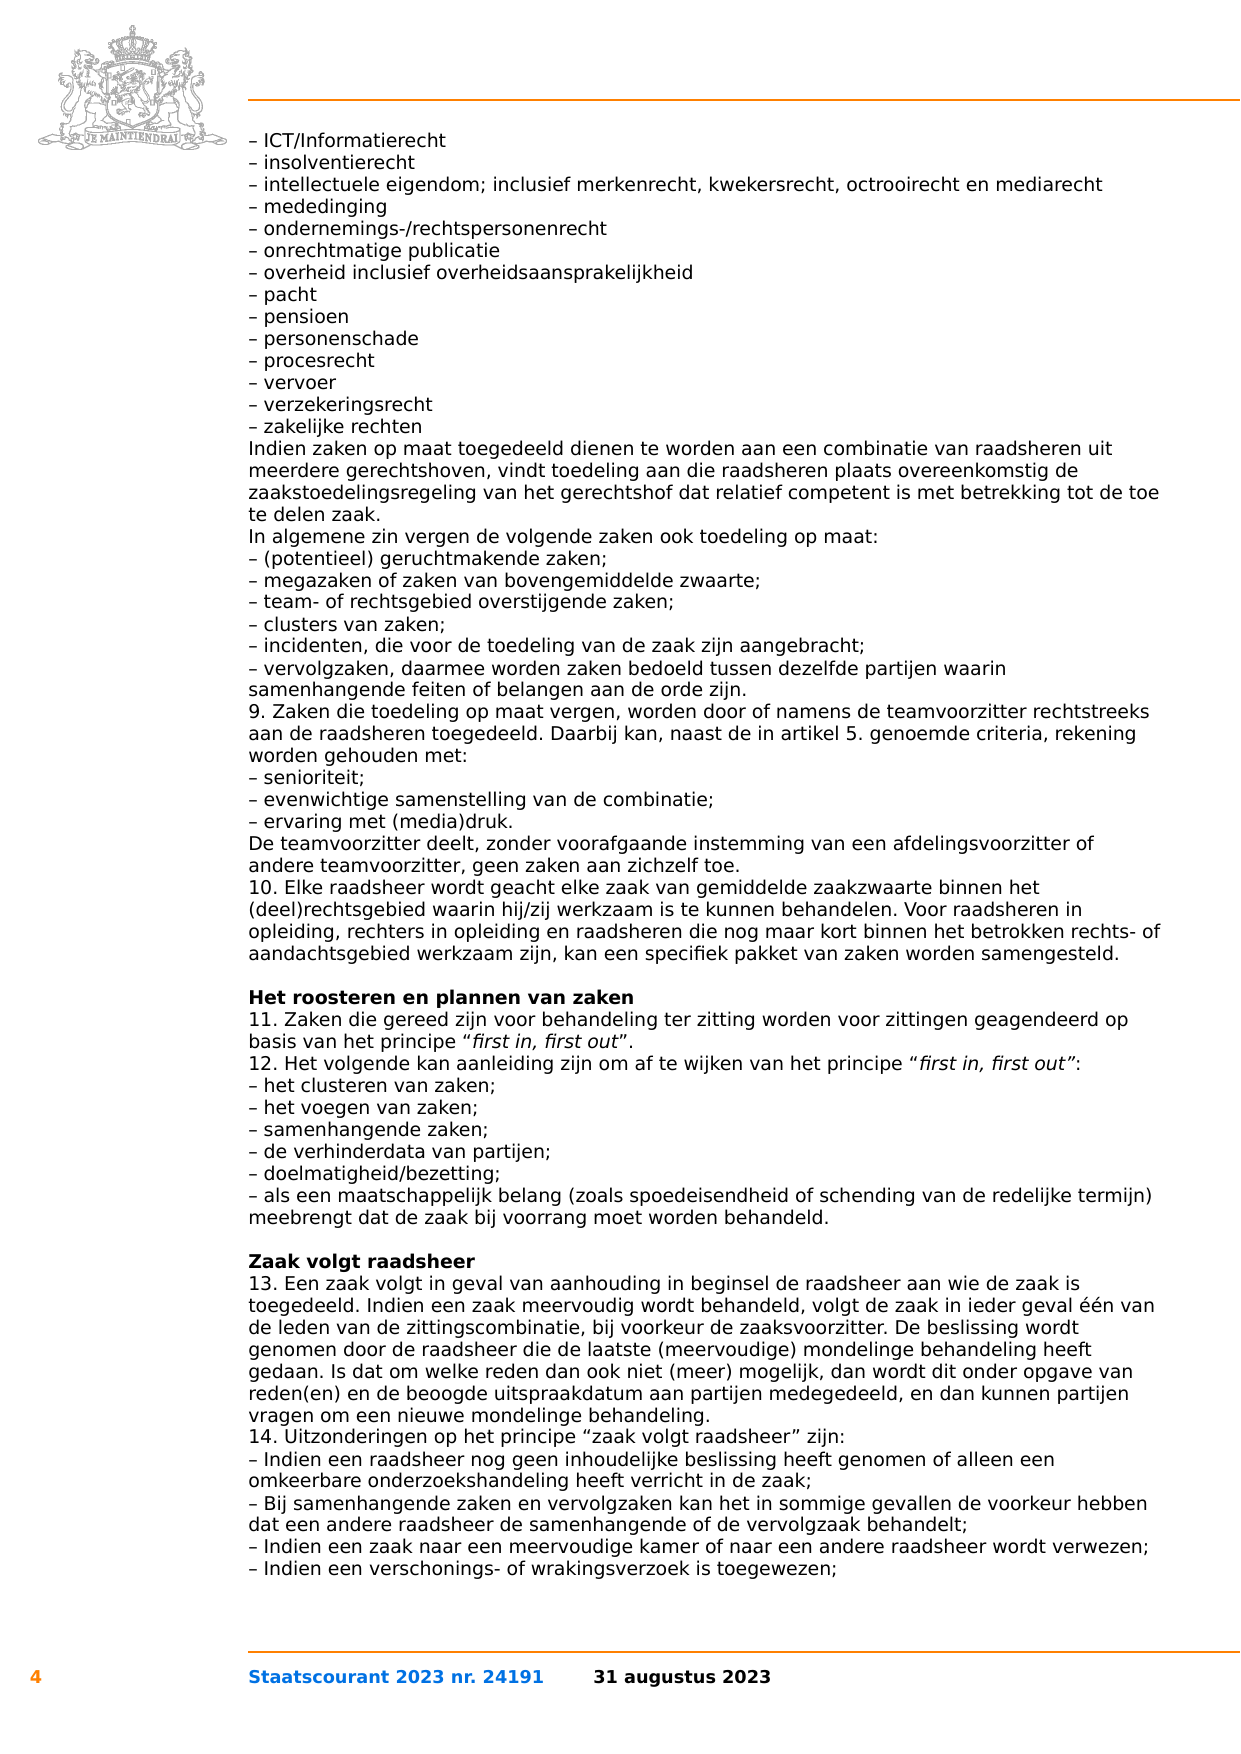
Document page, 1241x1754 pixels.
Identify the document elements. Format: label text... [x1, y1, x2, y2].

text – Indien een verschonings- of wrakingsverzoek is toegewezen; [248, 1558, 1163, 1580]
subtitle Zaak volgt raadsheer [248, 1251, 1163, 1273]
text 10. Elke raadsheer wordt geacht elke zaak van gemiddelde zaakzwaarte binnen het (deel)rechtsgebied waarin hij/zij werkzaam is te kunnen behandelen. Voor raadsheren in opleiding, rechters in opleiding en raadsheren die nog maar kort binnen het betrokken rechts- of aandachtsgebied werkzaam zijn, kan een specifiek pakket van zaken worden samengesteld. [248, 877, 1163, 965]
text – senioriteit; [248, 767, 1163, 789]
text – intellectuele eigendom; inclusief merkenrecht, kwekersrecht, octrooirecht en mediarecht [248, 174, 1163, 196]
text – evenwichtige samenstelling van de combinatie; [248, 789, 1163, 811]
text – vervoer [248, 372, 1163, 394]
text – als een maatschappelijk belang (zoals spoedeisendheid of schending van de redelijke termijn) meebrengt dat de zaak bij voorrang moet worden behandeld. [248, 1185, 1163, 1229]
text – team- of rechtsgebied overstijgende zaken; [248, 591, 1163, 613]
text – pensioen [248, 306, 1163, 328]
text – Indien een zaak naar een meervoudige kamer of naar een andere raadsheer wordt verwezen; [248, 1536, 1163, 1558]
text – de verhinderdata van partijen; [248, 1141, 1163, 1163]
text – procesrecht [248, 350, 1163, 372]
text – vervolgzaken, daarmee worden zaken bedoeld tussen dezelfde partijen waarin samenhangende feiten of belangen aan de orde zijn. [248, 657, 1163, 701]
text – zakelijke rechten [248, 416, 1163, 438]
text – insolventierecht [248, 152, 1163, 174]
text Indien zaken op maat toegedeeld dienen te worden aan een combinatie van raadsheren uit meerdere gerechtshoven, vindt toedeling aan die raadsheren plaats overeenkomstig de zaakstoedelingsregeling van het gerechtshof dat relatief competent is met betrekking tot de toe te delen zaak. [248, 438, 1163, 526]
text – mededinging [248, 196, 1163, 218]
text – doelmatigheid/bezetting; [248, 1163, 1163, 1185]
text – ICT/Informatierecht [248, 130, 1163, 152]
text 14. Uitzonderingen op het principe “zaak volgt raadsheer” zijn: [248, 1426, 1163, 1448]
text – (potentieel) geruchtmakende zaken; [248, 547, 1163, 569]
picture [38, 25, 227, 150]
text – het voegen van zaken; [248, 1097, 1163, 1119]
text – personenschade [248, 328, 1163, 350]
text – incidenten, die voor de toedeling van de zaak zijn aangebracht; [248, 635, 1163, 657]
text – megazaken of zaken van bovengemiddelde zwaarte; [248, 569, 1163, 591]
text – samenhangende zaken; [248, 1119, 1163, 1141]
text – clusters van zaken; [248, 613, 1163, 635]
text 9. Zaken die toedeling op maat vergen, worden door of namens de teamvoorzitter rechtstreeks aan de raadsheren toegedeeld. Daarbij kan, naast de in artikel 5. genoemde criteria, rekening worden gehouden met: [248, 701, 1163, 767]
text – onrechtmatige publicatie [248, 240, 1163, 262]
text – Bij samenhangende zaken en vervolgzaken kan het in sommige gevallen de voorkeur hebben dat een andere raadsheer de samenhangende of de vervolgzaak behandelt; [248, 1492, 1163, 1536]
text – verzekeringsrecht [248, 394, 1163, 416]
text – pacht [248, 284, 1163, 306]
text 13. Een zaak volgt in geval van aanhouding in beginsel de raadsheer aan wie de zaak is toegedeeld. Indien een zaak meervoudig wordt behandeld, volgt de zaak in ieder geval één van de leden van de zittingscombinatie, bij voorkeur de zaaksvoorzitter. De beslissing wordt genomen door de raadsheer die de laatste (meervoudige) mondelinge behandeling heeft gedaan. Is dat om welke reden dan ook niet (meer) mogelijk, dan wordt dit onder opgave van reden(en) en de beoogde uitspraakdatum aan partijen medegedeeld, en dan kunnen partijen vragen om een nieuwe mondelinge behandeling. [248, 1273, 1163, 1426]
text – ervaring met (media)druk. [248, 811, 1163, 833]
text – het clusteren van zaken; [248, 1075, 1163, 1097]
text In algemene zin vergen de volgende zaken ook toedeling op maat: [248, 526, 1163, 547]
subtitle Het roosteren en plannen van zaken [248, 987, 1163, 1009]
text De teamvoorzitter deelt, zonder voorafgaande instemming van een afdelingsvoorzitter of andere teamvoorzitter, geen zaken aan zichzelf toe. [248, 833, 1163, 877]
text 12. Het volgende kan aanleiding zijn om af te wijken van het principe “first in, first out”: [248, 1053, 1163, 1075]
text 11. Zaken die gereed zijn voor behandeling ter zitting worden voor zittingen geagendeerd op basis van het principe “first in, first out”. [248, 1009, 1163, 1053]
text – overheid inclusief overheidsaansprakelijkheid [248, 262, 1163, 284]
text – ondernemings-/rechtspersonenrecht [248, 218, 1163, 240]
text – Indien een raadsheer nog geen inhoudelijke beslissing heeft genomen of alleen een omkeerbare onderzoekshandeling heeft verricht in de zaak; [248, 1448, 1163, 1492]
